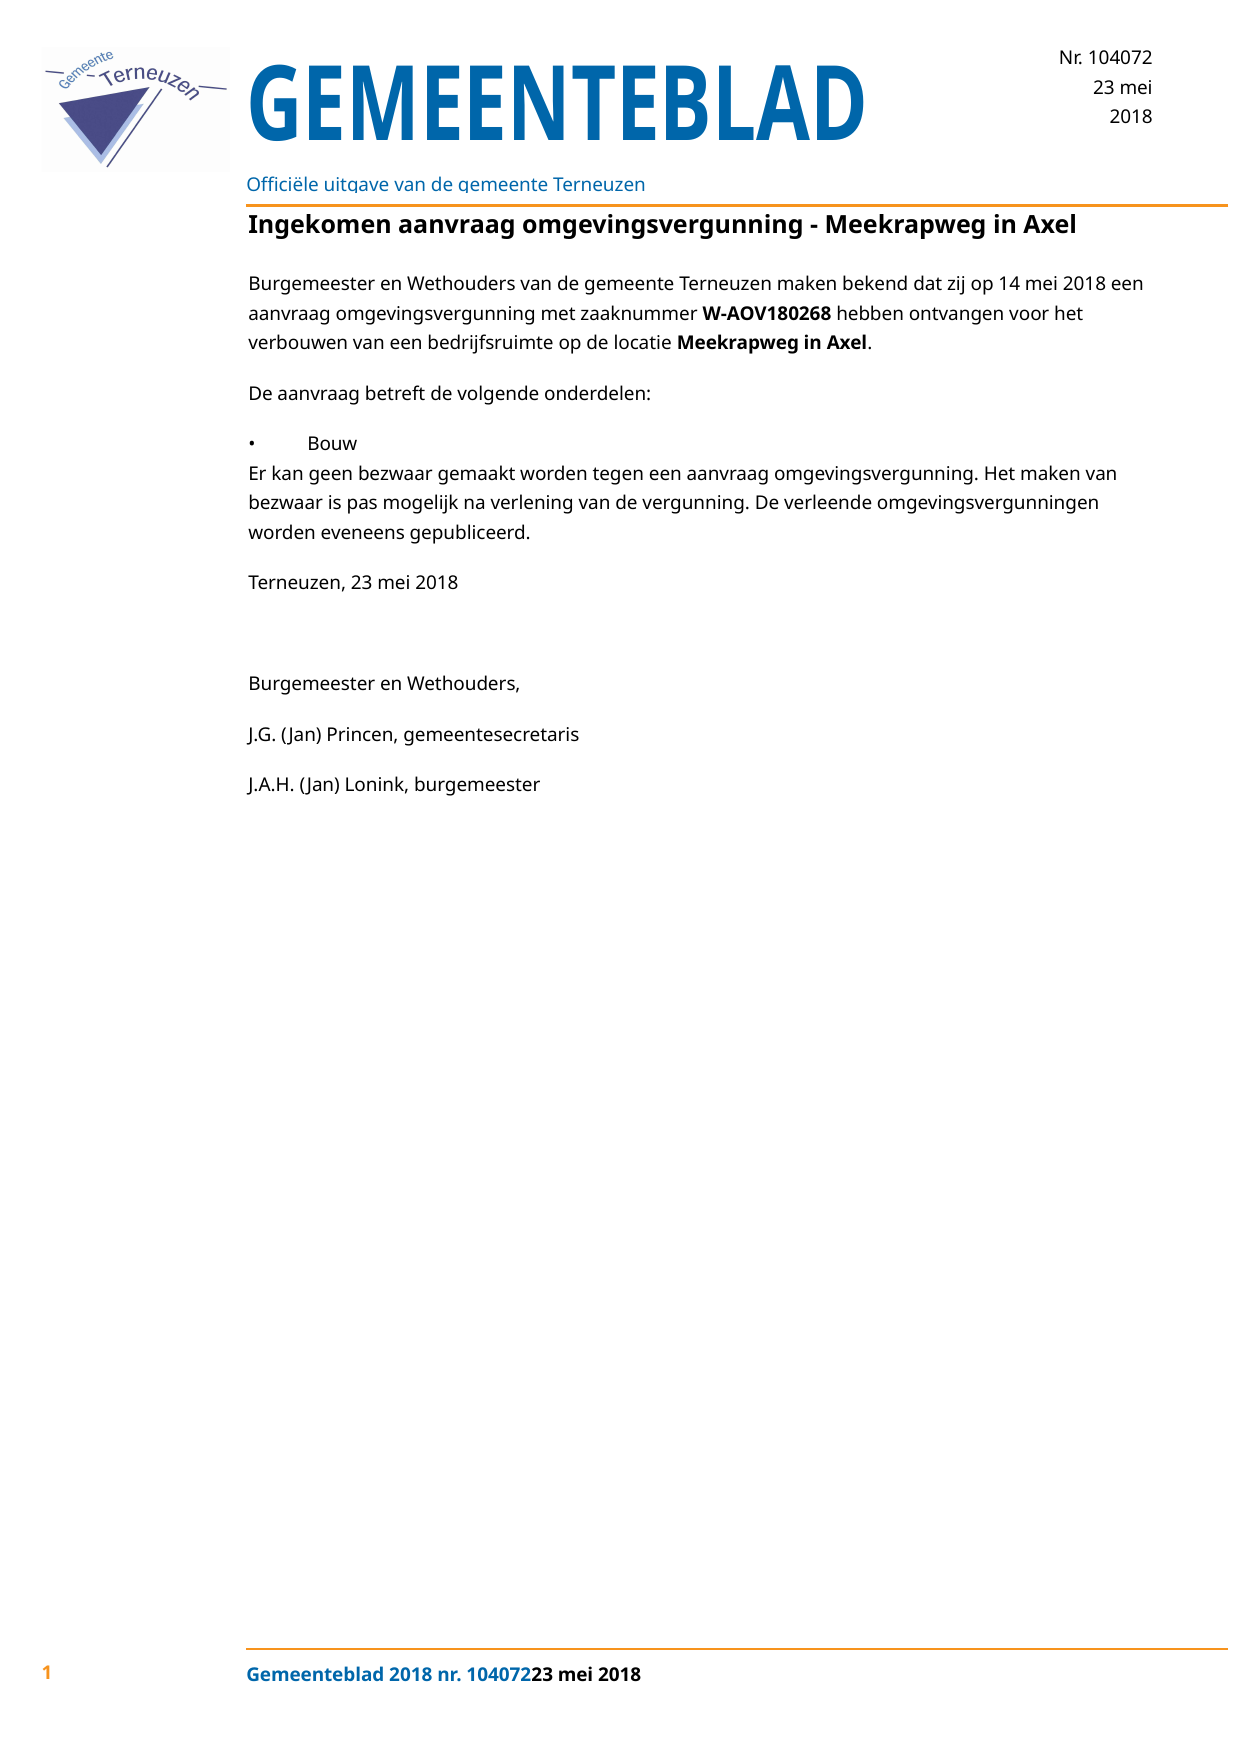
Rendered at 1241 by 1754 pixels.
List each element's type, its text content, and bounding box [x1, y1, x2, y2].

text Ingekomen aanvraag omgevingsvergunning - Meekrapweg in Axel [248, 207, 1152, 241]
text Burgemeester en Wethouders van de gemeente Terneuzen maken bekend dat zij op 14 mei 2018 een aanvraag omgevingsvergunning met zaaknummer W-AOV180268 hebben ontvangen voor het verbouwen van een bedrijfsruimte op de locatie Meekrapweg in Axel. [248, 270, 1152, 355]
text De aanvraag betreft de volgende onderdelen: [248, 380, 1152, 406]
text Er kan geen bezwaar gemaakt worden tegen een aanvraag omgevingsvergunning. Het maken van bezwaar is pas mogelijk na verlening van de vergunning. De verleende omgevingsvergunningen worden eveneens gepubliceerd. [248, 460, 1152, 545]
text J.A.H. (Jan) Lonink, burgemeester [248, 771, 1152, 797]
text Burgemeester en Wethouders, [248, 670, 1152, 696]
text J.G. (Jan) Princen, gemeentesecretaris [248, 721, 1152, 746]
list Bouw [248, 430, 1152, 456]
text Terneuzen, 23 mei 2018 [248, 569, 1152, 595]
picture [41, 47, 231, 172]
